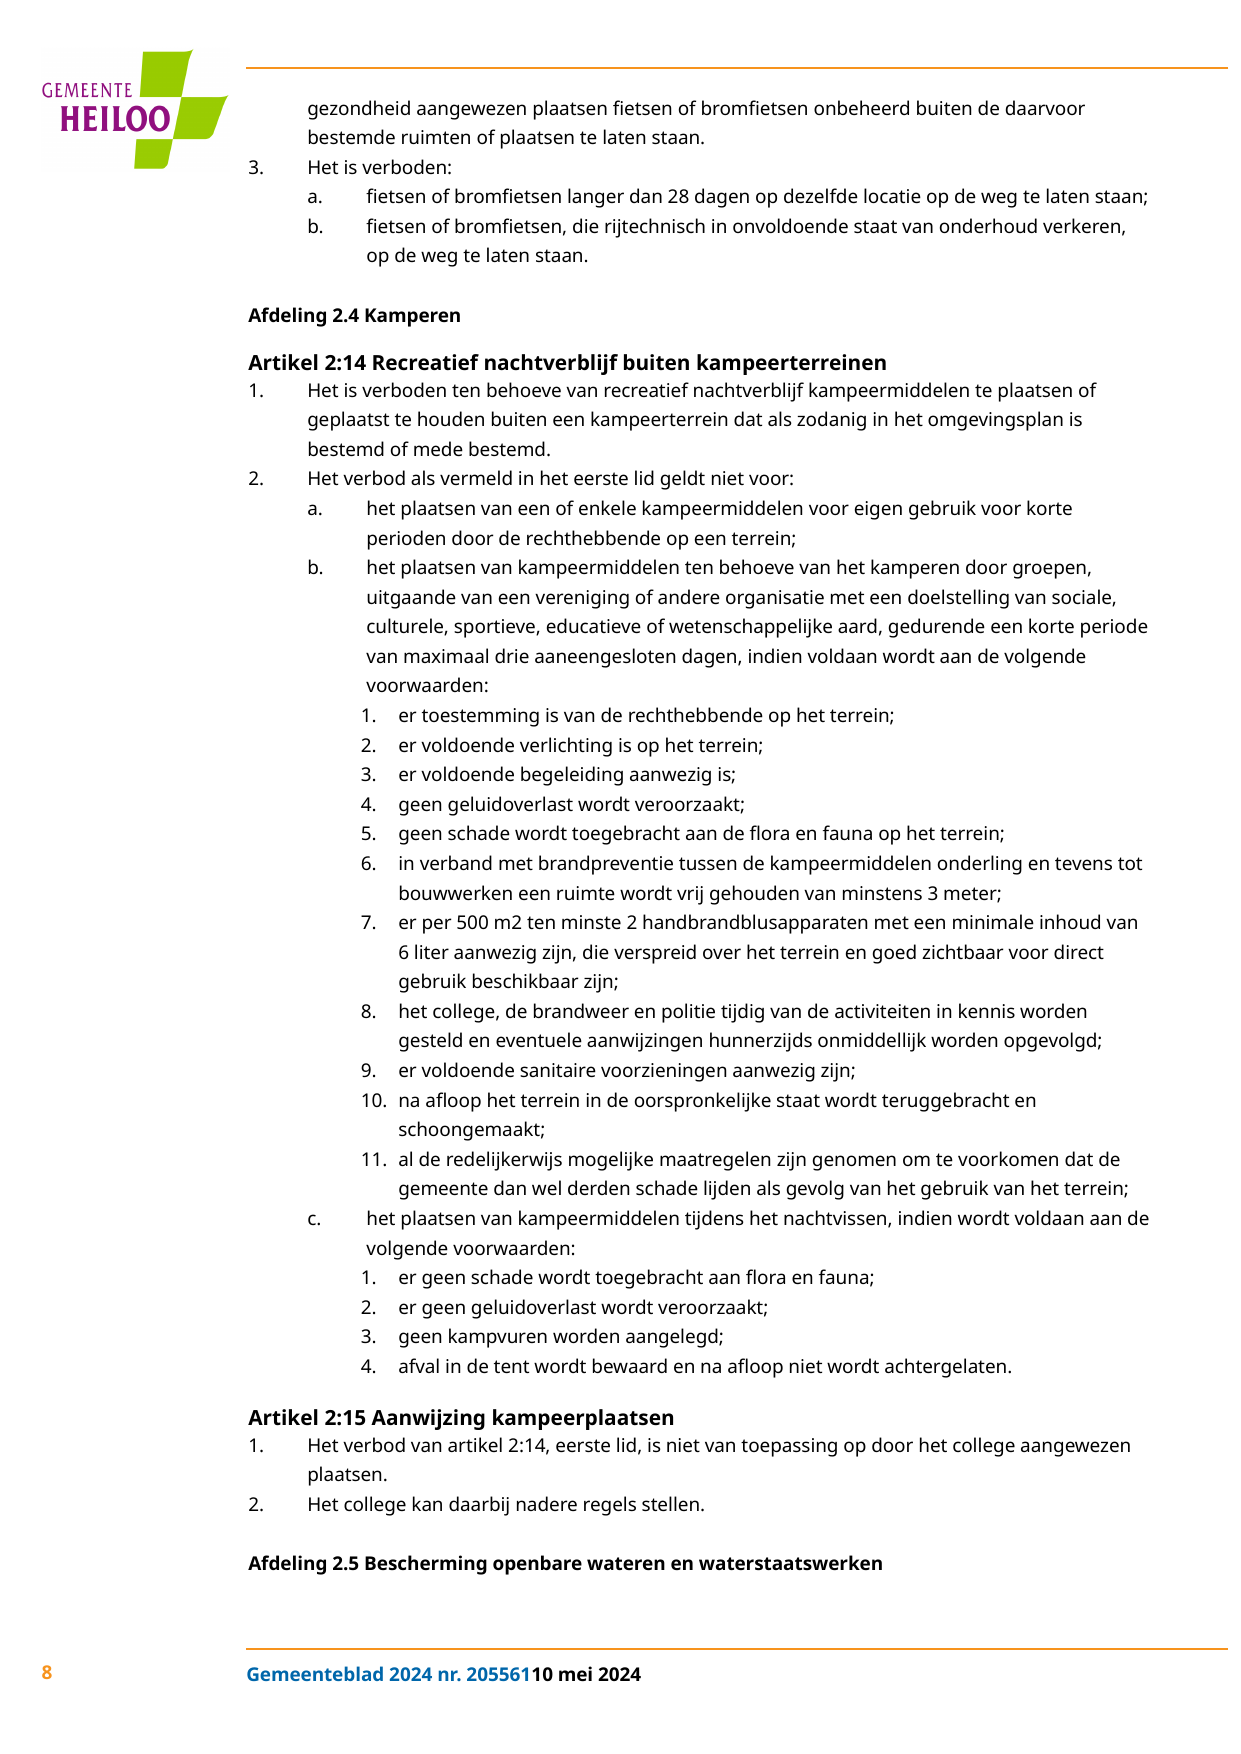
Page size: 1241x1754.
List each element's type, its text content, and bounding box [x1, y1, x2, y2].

list na afloop het terrein in de oorspronkelijke staat wordt teruggebracht en schoongemaakt; [361, 1087, 1152, 1142]
list er geen geluidoverlast wordt veroorzaakt; [361, 1294, 1152, 1320]
list Het verbod van artikel 2:14, eerste lid, is niet van toepassing op door het college aangewezen plaatsen. [248, 1432, 1152, 1487]
list fietsen of bromfietsen langer dan 28 dagen op dezelfde locatie op de weg te laten staan; [307, 183, 1152, 209]
list gezondheid aangewezen plaatsen fietsen of bromfietsen onbeheerd buiten de daarvoor bestemde ruimten of plaatsen te laten staan. [248, 95, 1152, 150]
list er voldoende sanitaire voorzieningen aanwezig zijn; [361, 1057, 1152, 1083]
list er geen schade wordt toegebracht aan flora en fauna; [361, 1264, 1152, 1290]
list geen kampvuren worden aangelegd; [361, 1323, 1152, 1349]
list Het is verboden ten behoeve van recreatief nachtverblijf kampeermiddelen te plaatsen of geplaatst te houden buiten een kampeerterrein dat als zodanig in het omgevingsplan is bestemd of mede bestemd. [248, 377, 1152, 462]
picture [41, 47, 231, 172]
text Afdeling 2.4 Kamperen [248, 302, 1152, 328]
list het plaatsen van kampeermiddelen ten behoeve van het kamperen door groepen, uitgaande van een vereniging of andere organisatie met een doelstelling van sociale, culturele, sportieve, educatieve of wetenschappelijke aard, gedurende een korte periode van maximaal drie aaneengesloten dagen, indien voldaan wordt aan de volgende voorwaarden: [307, 554, 1152, 698]
list geen geluidoverlast wordt veroorzaakt; [361, 791, 1152, 817]
list Het verbod als vermeld in het eerste lid geldt niet voor: [248, 466, 1152, 491]
list het plaatsen van kampeermiddelen tijdens het nachtvissen, indien wordt voldaan aan de volgende voorwaarden: [307, 1205, 1152, 1261]
text Artikel 2:14 Recreatief nachtverblijf buiten kampeerterreinen [248, 348, 1152, 377]
text Artikel 2:15 Aanwijzing kampeerplaatsen [248, 1403, 1152, 1432]
list er toestemming is van de rechthebbende op het terrein; [361, 702, 1152, 728]
list fietsen of bromfietsen, die rijtechnisch in onvoldoende staat van onderhoud verkeren, op de weg te laten staan. [307, 213, 1152, 268]
list al de redelijkerwijs mogelijke maatregelen zijn genomen om te voorkomen dat de gemeente dan wel derden schade lijden als gevolg van het gebruik van het terrein; [361, 1146, 1152, 1201]
list er per 500 m2 ten minste 2 handbrandblusapparaten met een minimale inhoud van 6 liter aanwezig zijn, die verspreid over het terrein en goed zichtbaar voor direct gebruik beschikbaar zijn; [361, 909, 1152, 994]
list er voldoende begeleiding aanwezig is; [361, 761, 1152, 787]
text Afdeling 2.5 Bescherming openbare wateren en waterstaatswerken [248, 1550, 1152, 1576]
list in verband met brandpreventie tussen de kampeermiddelen onderling en tevens tot bouwwerken een ruimte wordt vrij gehouden van minstens 3 meter; [361, 850, 1152, 906]
list Het college kan daarbij nadere regels stellen. [248, 1491, 1152, 1517]
list Het is verboden: [248, 154, 1152, 180]
list het plaatsen van een of enkele kampeermiddelen voor eigen gebruik voor korte perioden door de rechthebbende op een terrein; [307, 495, 1152, 551]
list afval in de tent wordt bewaard en na afloop niet wordt achtergelaten. [361, 1353, 1152, 1379]
list geen schade wordt toegebracht aan de flora en fauna op het terrein; [361, 821, 1152, 846]
list er voldoende verlichting is op het terrein; [361, 732, 1152, 758]
list het college, de brandweer en politie tijdig van de activiteiten in kennis worden gesteld en eventuele aanwijzingen hunnerzijds onmiddellijk worden opgevolgd; [361, 998, 1152, 1053]
